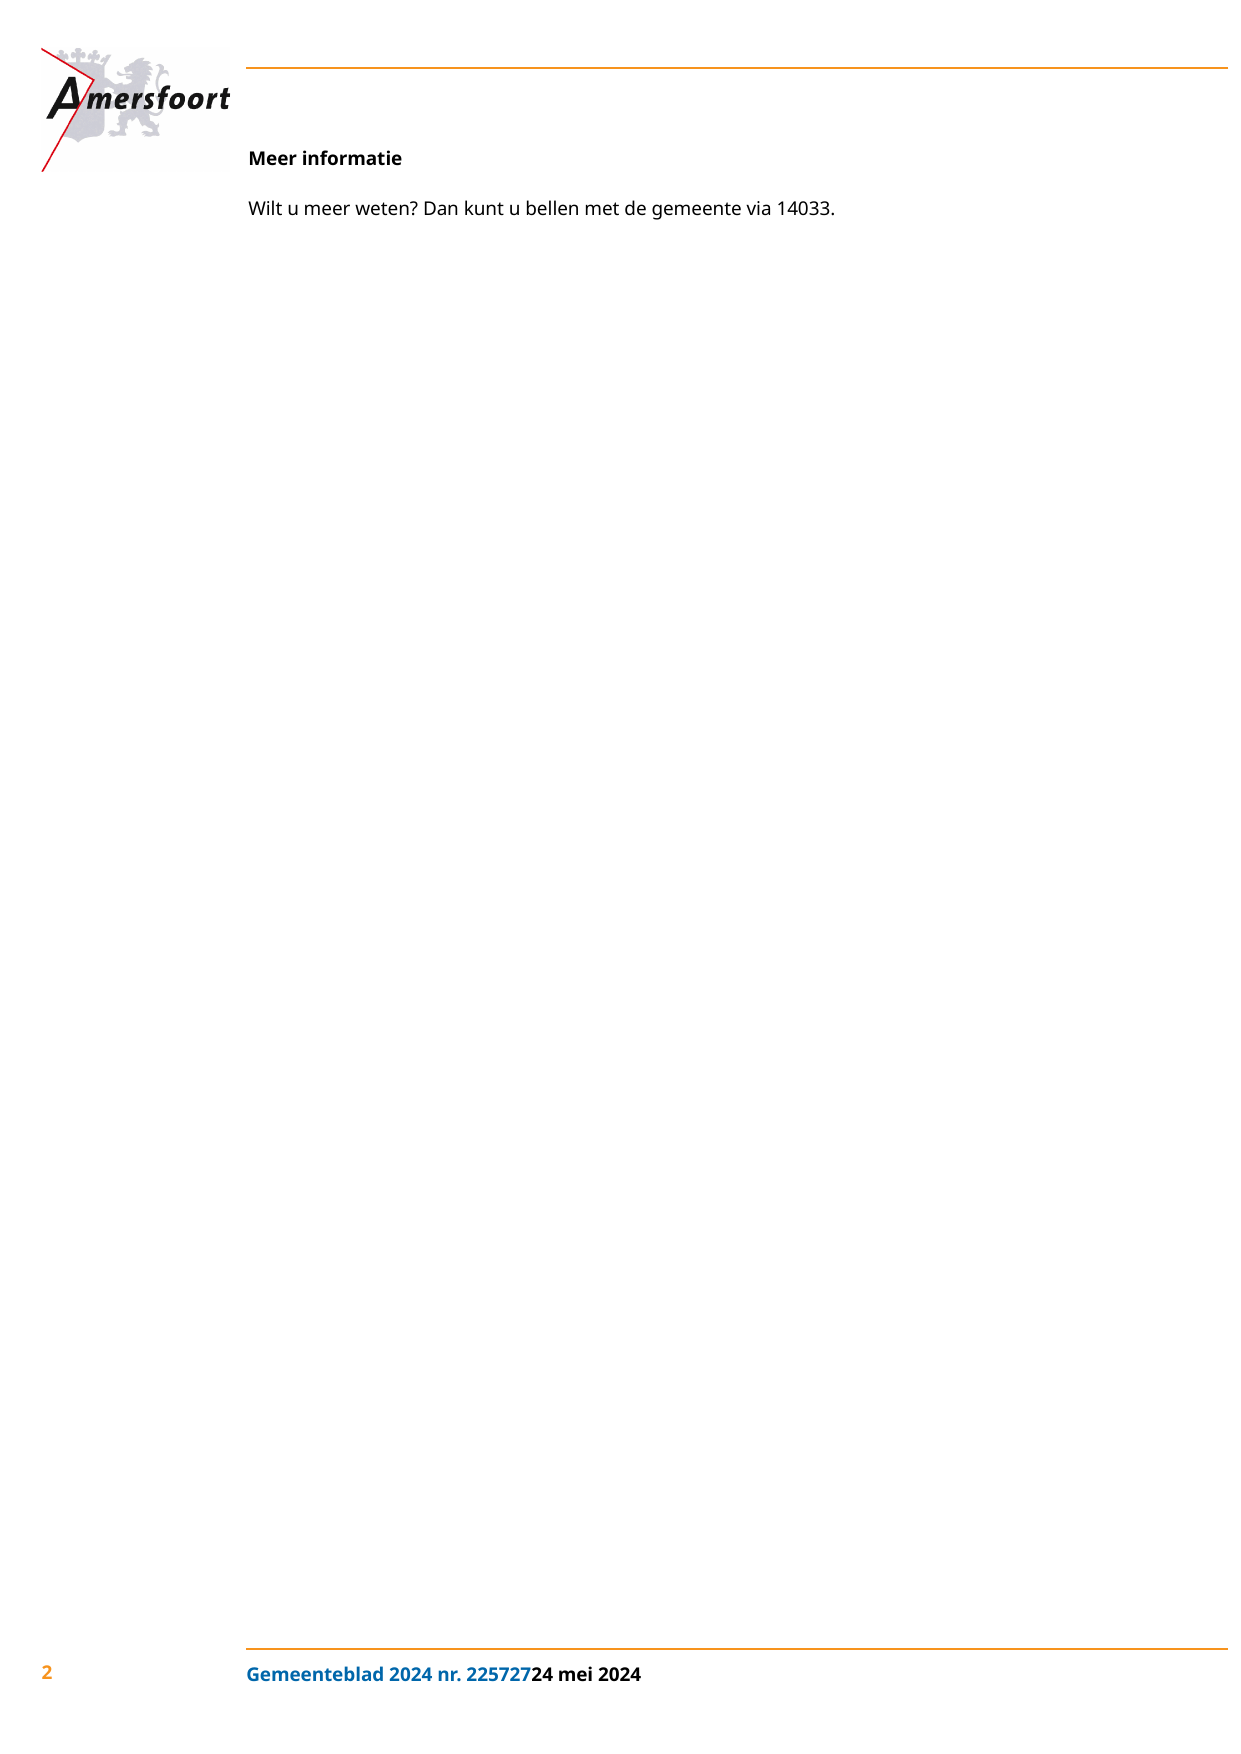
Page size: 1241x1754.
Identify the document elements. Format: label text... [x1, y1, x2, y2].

text Meer informatie [248, 145, 1152, 171]
text Wilt u meer weten? Dan kunt u bellen met de gemeente via 14033. [248, 196, 1152, 221]
picture [41, 47, 231, 172]
